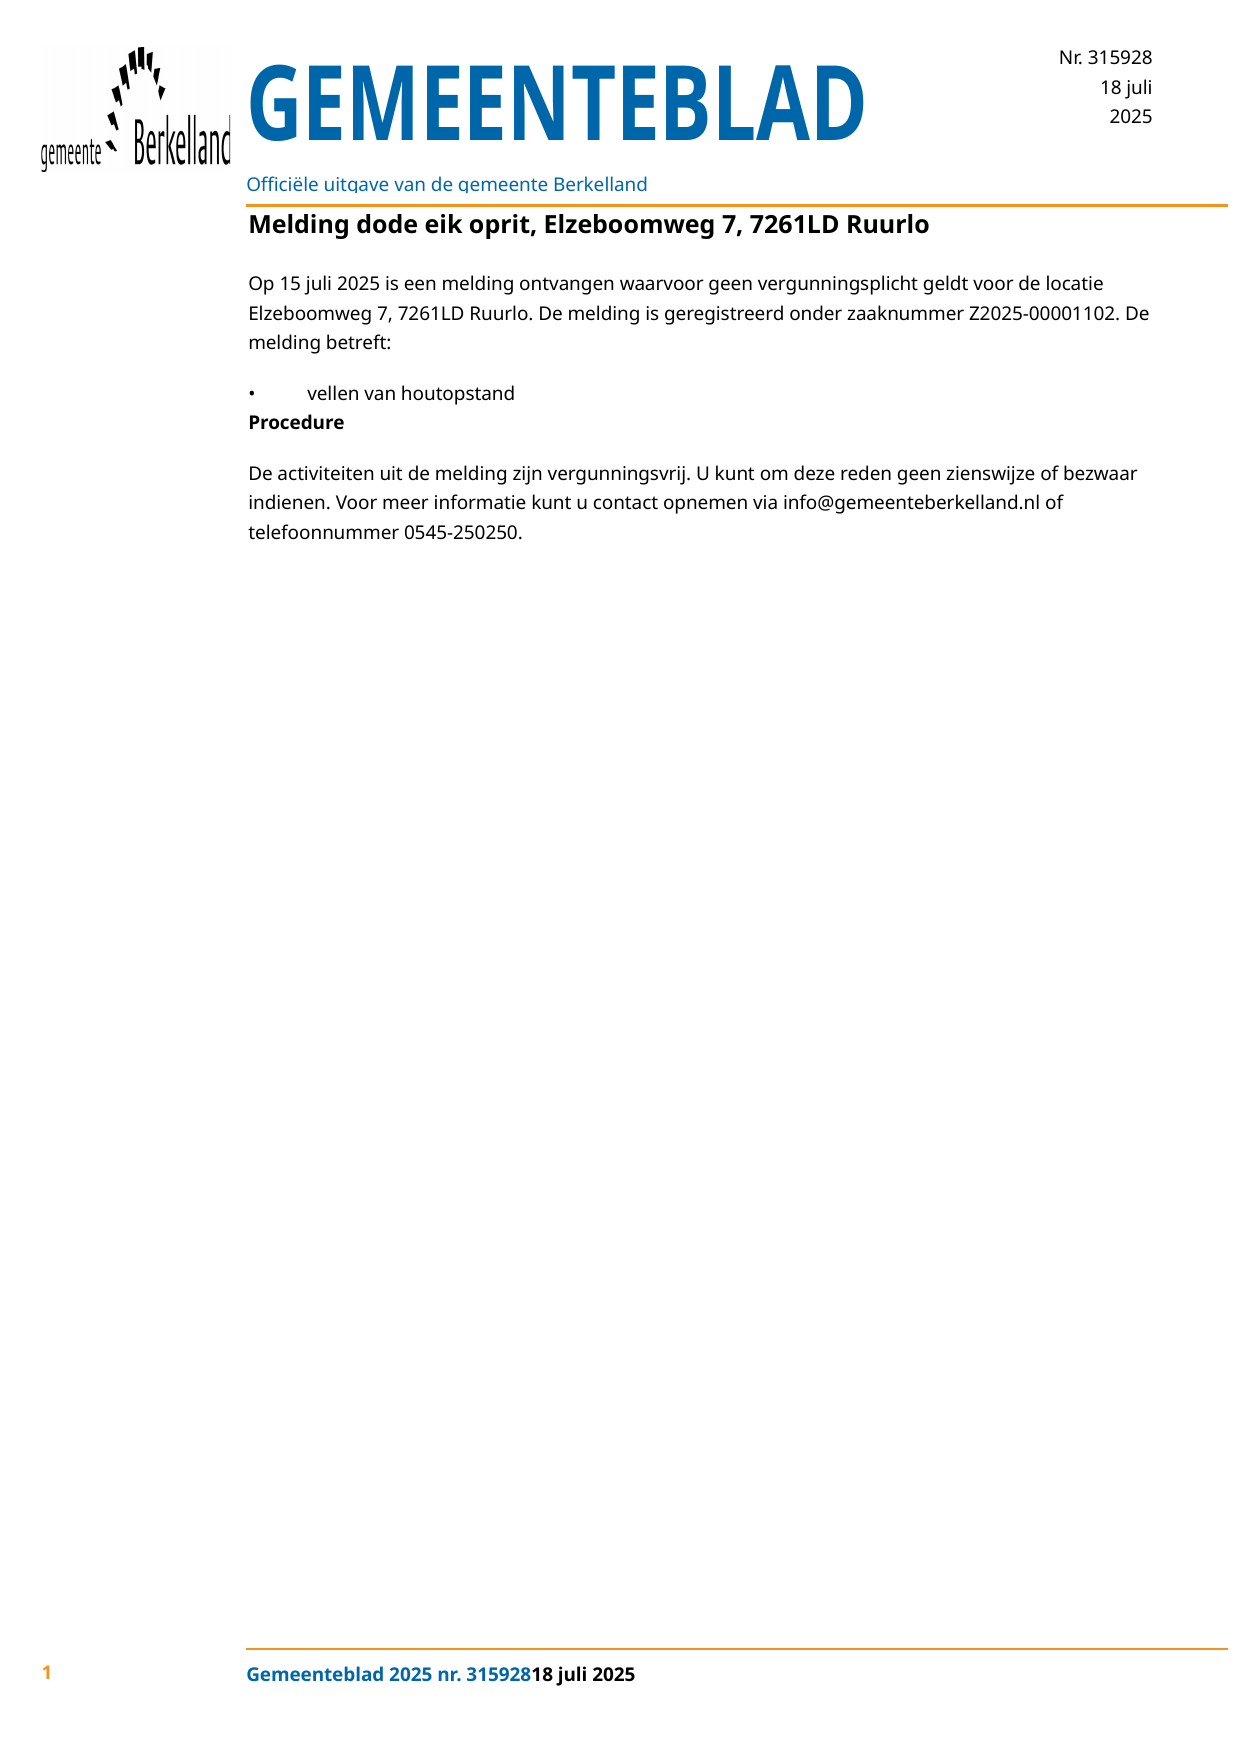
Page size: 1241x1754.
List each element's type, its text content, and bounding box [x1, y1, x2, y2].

picture [41, 47, 231, 172]
list vellen van houtopstand [248, 380, 1152, 406]
text De activiteiten uit de melding zijn vergunningsvrij. U kunt om deze reden geen zienswijze of bezwaar indienen. Voor meer informatie kunt u contact opnemen via info@gemeenteberkelland.nl of telefoonnummer 0545-250250. [248, 460, 1152, 545]
text Melding dode eik oprit, Elzeboomweg 7, 7261LD Ruurlo [248, 207, 1152, 241]
text Op 15 juli 2025 is een melding ontvangen waarvoor geen vergunningsplicht geldt voor de locatie Elzeboomweg 7, 7261LD Ruurlo. De melding is geregistreerd onder zaaknummer Z2025-00001102. De melding betreft: [248, 270, 1152, 355]
text Procedure [248, 409, 1152, 435]
